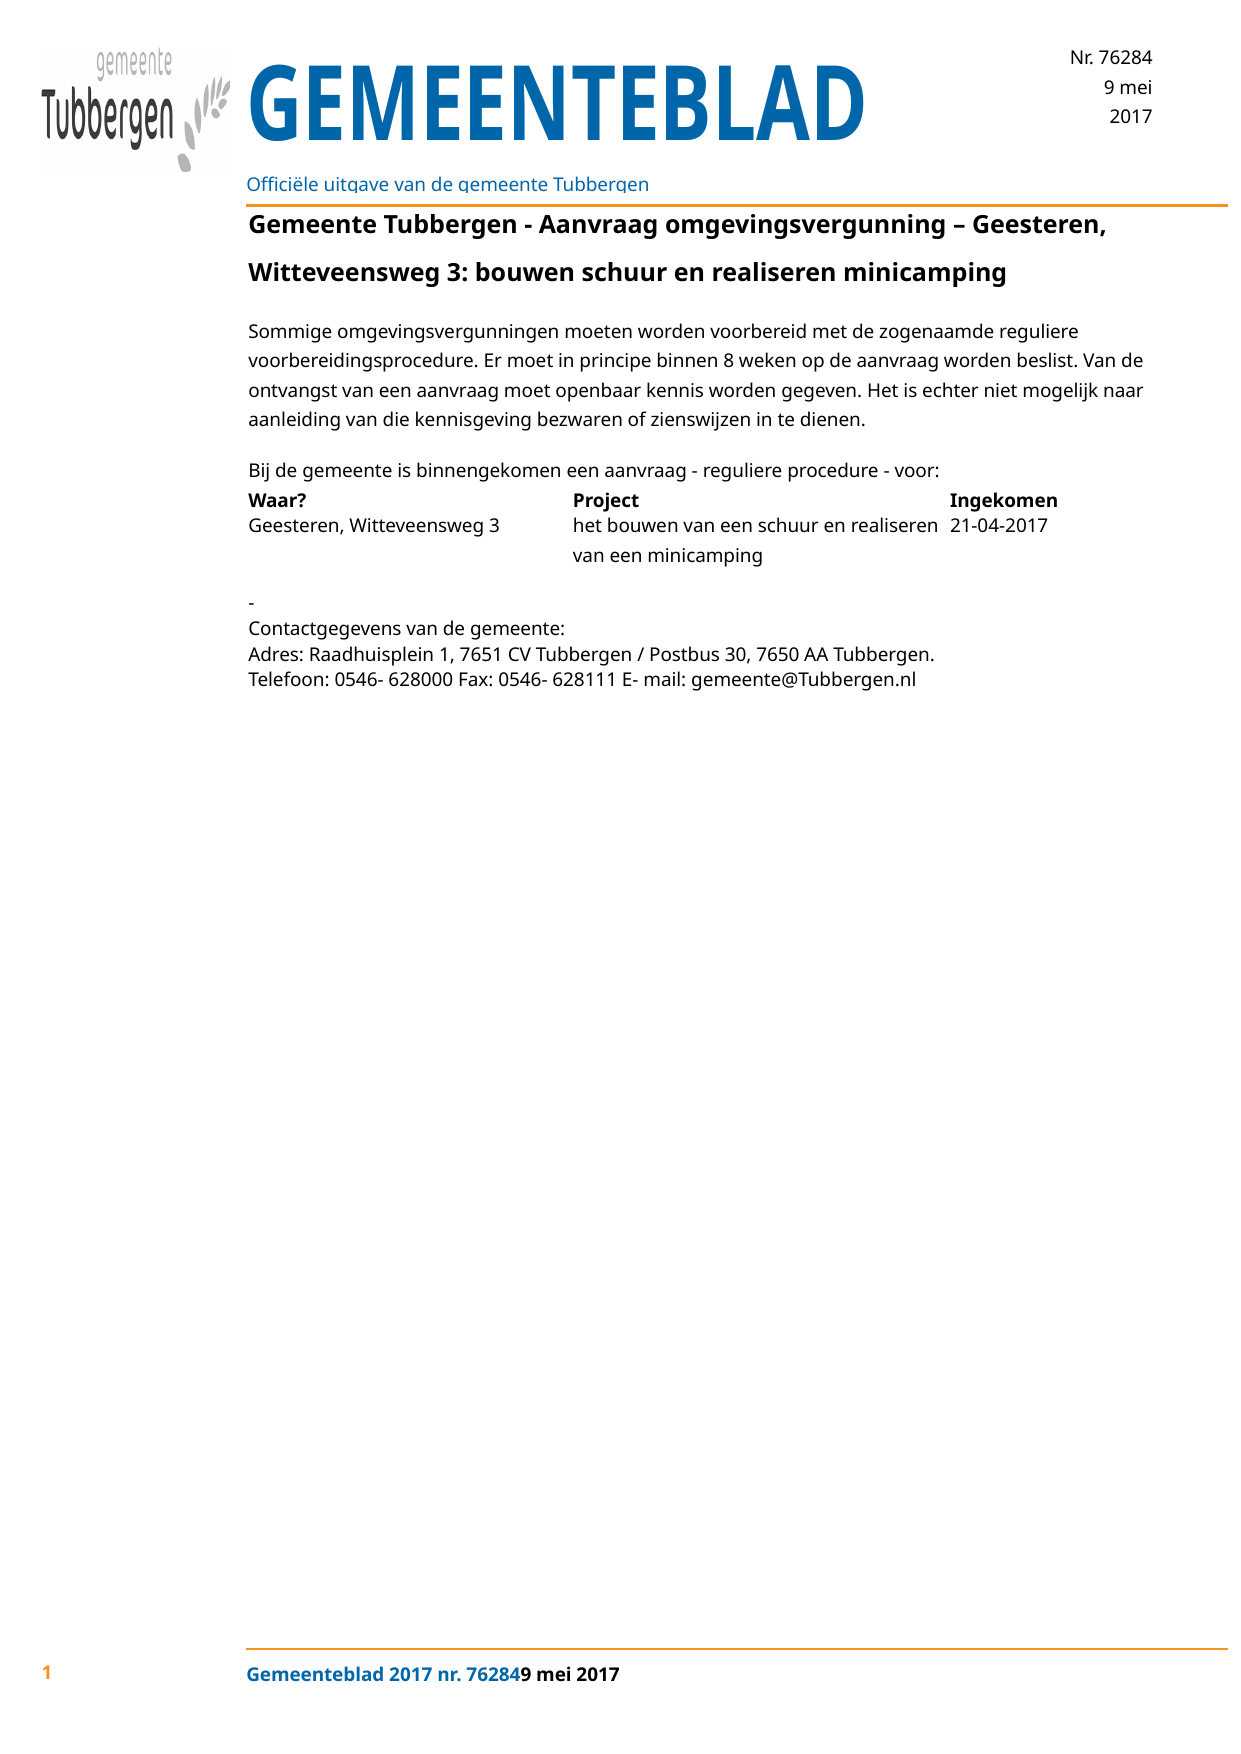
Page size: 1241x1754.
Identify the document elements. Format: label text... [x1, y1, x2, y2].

text Bij de gemeente is binnengekomen een aanvraag - reguliere procedure - voor: [248, 457, 1152, 483]
table_cell het bouwen van een schuur en realiseren van een minicamping [573, 513, 950, 568]
text Gemeente Tubbergen - Aanvraag omgevingsvergunning – Geesteren, Witteveensweg 3: bouwen schuur en realiseren minicamping [248, 207, 1152, 288]
text Sommige omgevingsvergunningen moeten worden voorbereid met de zogenaamde reguliere voorbereidingsprocedure. Er moet in principe binnen 8 weken op de aanvraag worden beslist. Van de ontvangst van een aanvraag moet openbaar kennis worden gegeven. Het is echter niet mogelijk naar aanleiding van die kennisgeving bezwaren of zienswijzen in te dienen. [248, 318, 1152, 432]
picture [41, 47, 231, 172]
table_header Waar? [248, 487, 573, 512]
table_cell 21-04-2017 [950, 513, 1152, 568]
table_header Project [573, 487, 950, 512]
text Adres: Raadhuisplein 1, 7651 CV Tubbergen / Postbus 30, 7650 AA Tubbergen. [248, 641, 1152, 666]
table_cell Geesteren, Witteveensweg 3 [248, 513, 573, 568]
text - [248, 589, 1152, 615]
table_header Ingekomen [950, 487, 1152, 512]
text Telefoon: 0546- 628000 Fax: 0546- 628111 E- mail: gemeente@Tubbergen.nl [248, 666, 1152, 692]
text Contactgegevens van de gemeente: [248, 615, 1152, 641]
